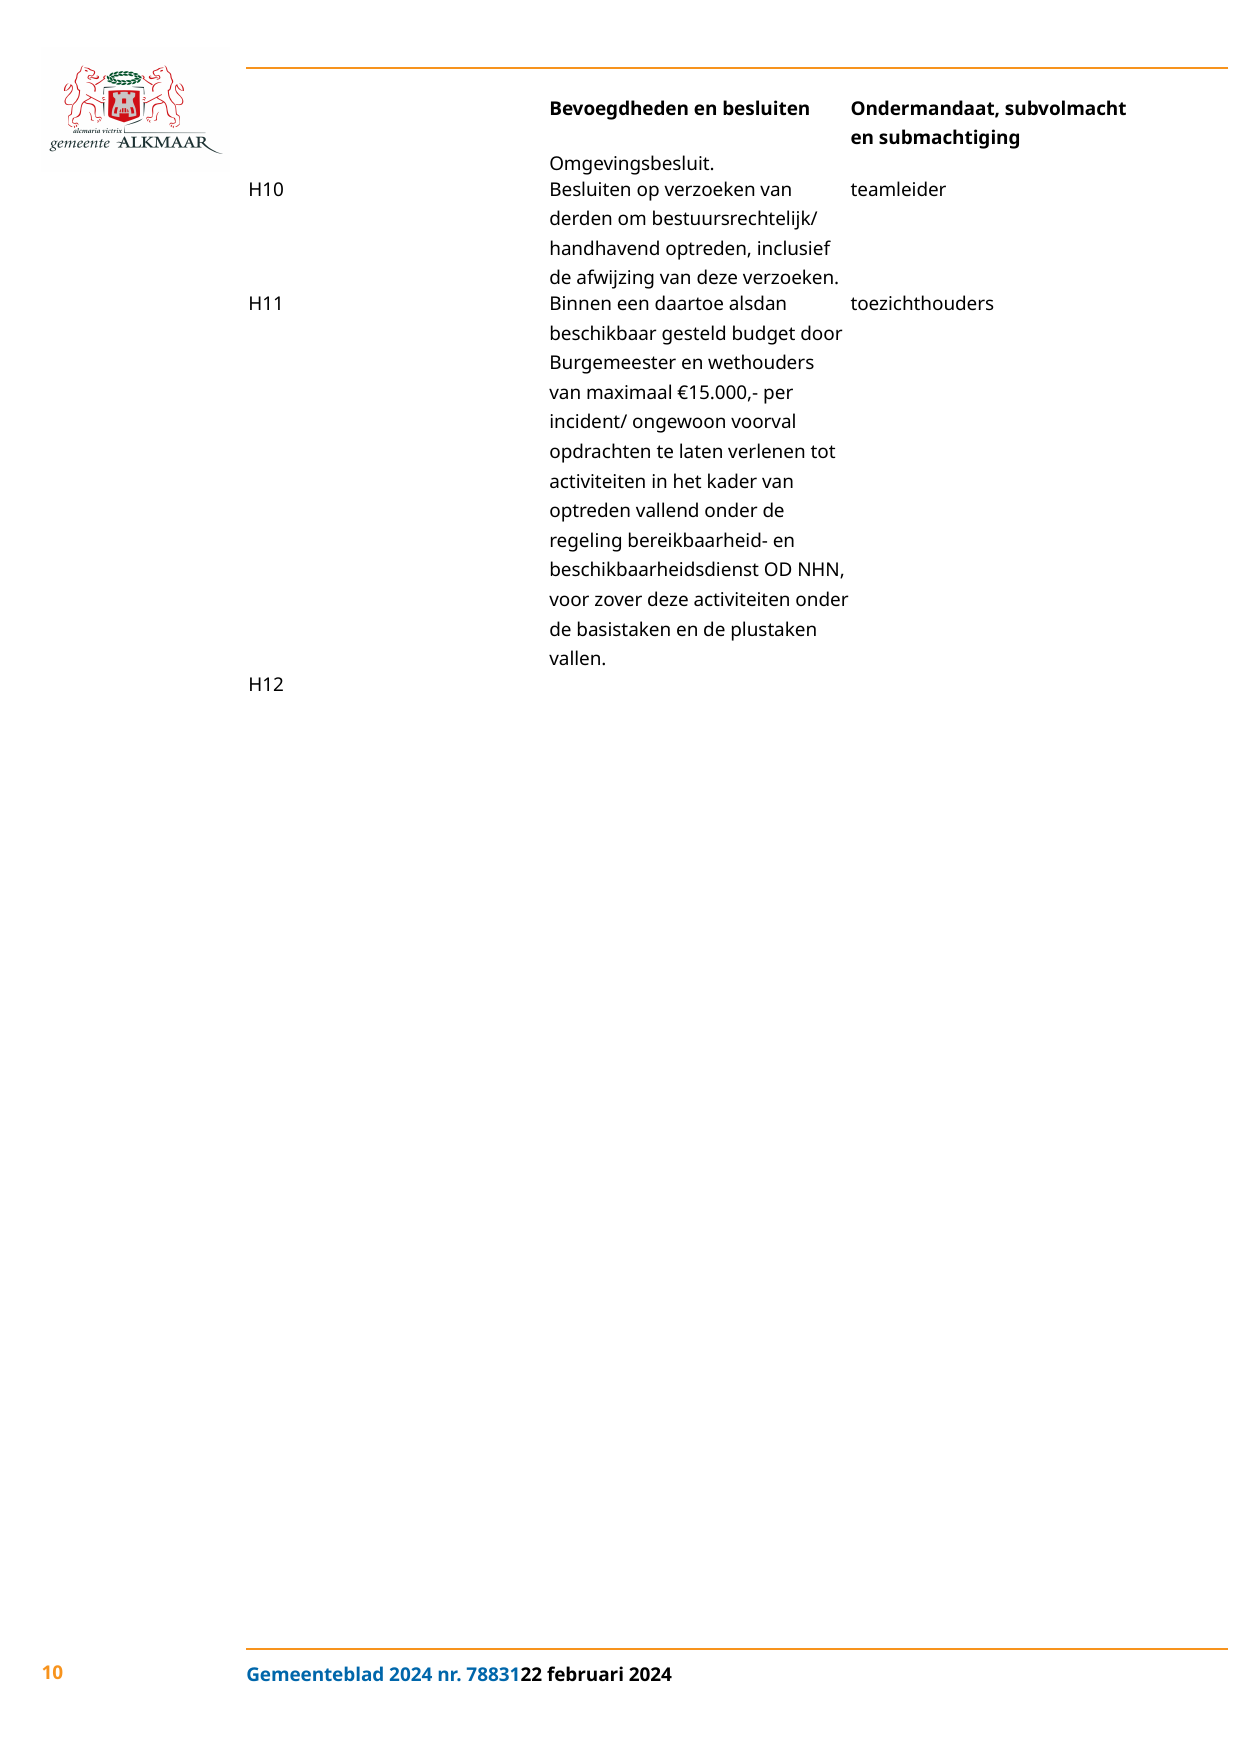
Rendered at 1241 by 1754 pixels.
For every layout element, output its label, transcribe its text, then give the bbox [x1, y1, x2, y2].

table_cell [850, 150, 1152, 176]
table_cell toezichthouders [850, 290, 1152, 671]
table_cell [248, 150, 549, 176]
table_cell [549, 671, 850, 697]
table_cell H10 [248, 176, 549, 290]
table_cell Omgevingsbesluit. [549, 150, 850, 176]
table_header Bevoegdheden en besluiten [549, 95, 850, 150]
table_cell H12 [248, 671, 549, 697]
table_cell teamleider [850, 176, 1152, 290]
table_cell Besluiten op verzoeken van derden om bestuursrechtelijk/ handhavend optreden, inclusief de afwijzing van deze verzoeken. [549, 176, 850, 290]
table_header Ondermandaat, subvolmacht en submachtiging [850, 95, 1152, 150]
table_cell H11 [248, 290, 549, 671]
table_header [248, 95, 549, 150]
table_cell Binnen een daartoe alsdan beschikbaar gesteld budget door Burgemeester en wethouders van maximaal €15.000,- per incident/ ongewoon voorval opdrachten te laten verlenen tot activiteiten in het kader van optreden vallend onder de regeling bereikbaarheid- en beschikbaarheidsdienst OD NHN, voor zover deze activiteiten onder de basistaken en de plustaken vallen. [549, 290, 850, 671]
table_cell [850, 671, 1152, 697]
picture [41, 47, 231, 172]
